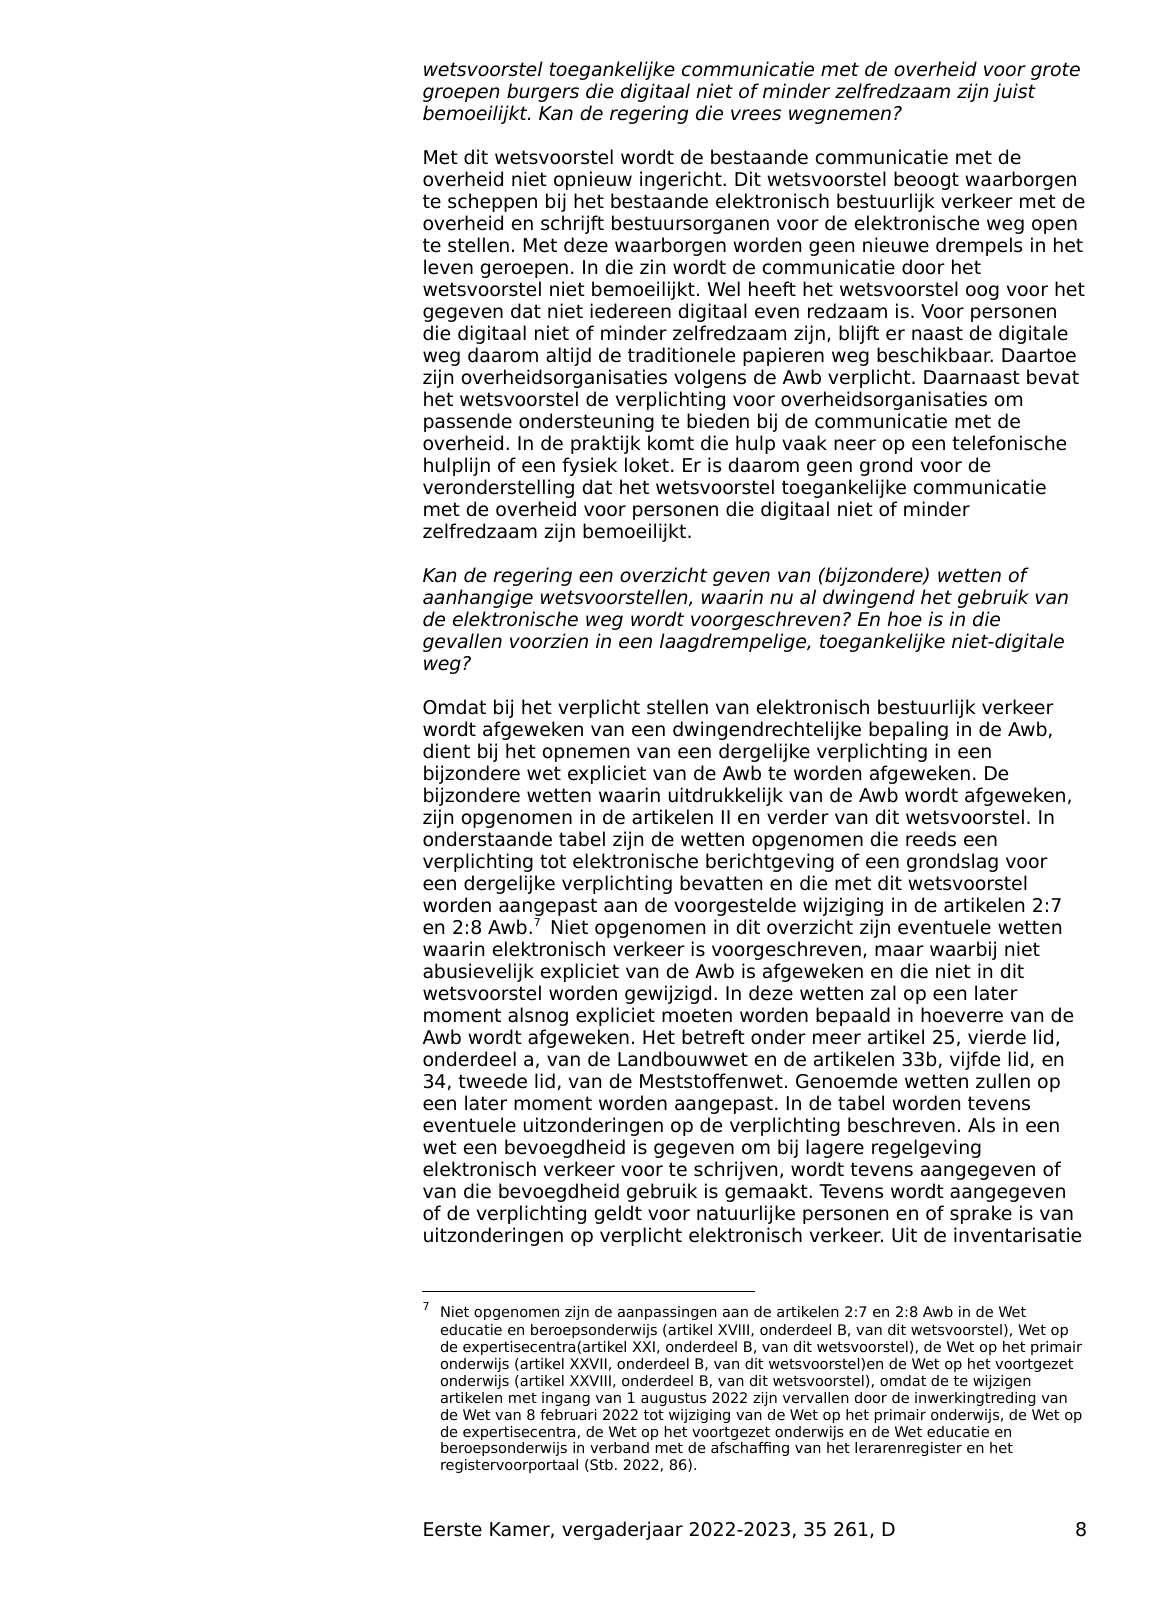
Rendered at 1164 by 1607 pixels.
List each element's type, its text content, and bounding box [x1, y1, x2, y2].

text Met dit wetsvoorstel wordt de bestaande communicatie met de overheid niet opnieuw ingericht. Dit wetsvoorstel beoogt waarborgen te scheppen bij het bestaande elektronisch bestuurlijk verkeer met de overheid en schrijft bestuursorganen voor de elektronische weg open te stellen. Met deze waarborgen worden geen nieuwe drempels in het leven geroepen. In die zin wordt de communicatie door het wetsvoorstel niet bemoeilijkt. Wel heeft het wetsvoorstel oog voor het gegeven dat niet iedereen digitaal even redzaam is. Voor personen die digitaal niet of minder zelfredzaam zijn, blijft er naast de digitale weg daarom altijd de traditionele papieren weg beschikbaar. Daartoe zijn overheidsorganisaties volgens de Awb verplicht. Daarnaast bevat het wetsvoorstel de verplichting voor overheidsorganisaties om passende ondersteuning te bieden bij de communicatie met de overheid. In de praktijk komt die hulp vaak neer op een telefonische hulplijn of een fysiek loket. Er is daarom geen grond voor de veronderstelling dat het wetsvoorstel toegankelijke communicatie met de overheid voor personen die digitaal niet of minder zelfredzaam zijn bemoeilijkt. [422, 147, 1087, 543]
text Kan de regering een overzicht geven van (bijzondere) wetten of aanhangige wetsvoorstellen, waarin nu al dwingend het gebruik van de elektronische weg wordt voorgeschreven? En hoe is in die gevallen voorzien in een laagdrempelige, toegankelijke niet-digitale weg? [422, 565, 1087, 675]
text Omdat bij het verplicht stellen van elektronisch bestuurlijk verkeer wordt afgeweken van een dwingendrechtelijke bepaling in de Awb, dient bij het opnemen van een dergelijke verplichting in een bijzondere wet expliciet van de Awb te worden afgeweken. De bijzondere wetten waarin uitdrukkelijk van de Awb wordt afgeweken, zijn opgenomen in de artikelen II en verder van dit wetsvoorstel. In onderstaande tabel zijn de wetten opgenomen die reeds een verplichting tot elektronische berichtgeving of een grondslag voor een dergelijke verplichting bevatten en die met dit wetsvoorstel worden aangepast aan de voorgestelde wijziging in de artikelen 2:7 en 2:8 Awb. Niet opgenomen in dit overzicht zijn eventuele wetten waarin elektronisch verkeer is voorgeschreven, maar waarbij niet abusievelijk expliciet van de Awb is afgeweken en die niet in dit wetsvoorstel worden gewijzigd. In deze wetten zal op een later moment alsnog expliciet moeten worden bepaald in hoeverre van de Awb wordt afgeweken. Het betreft onder meer artikel 25, vierde lid, onderdeel a, van de Landbouwwet en de artikelen 33b, vijfde lid, en 34, tweede lid, van de Meststoffenwet. Genoemde wetten zullen op een later moment worden aangepast. In de tabel worden tevens eventuele uitzonderingen op de verplichting beschreven. Als in een wet een bevoegdheid is gegeven om bij lagere regelgeving elektronisch verkeer voor te schrijven, wordt tevens aangegeven of van die bevoegdheid gebruik is gemaakt. Tevens wordt aangegeven of de verplichting geldt voor natuurlijke personen en of sprake is van uitzonderingen op verplicht elektronisch verkeer. Uit de inventarisatie [422, 697, 1087, 1247]
text Niet opgenomen zijn de aanpassingen aan de artikelen 2:7 en 2:8 Awb in de Wet educatie en beroepsonderwijs (artikel XVIII, onderdeel B, van dit wetsvoorstel), Wet op de expertisecentra(artikel XXI, onderdeel B, van dit wetsvoorstel), de Wet op het primair onderwijs (artikel XXVII, onderdeel B, van dit wetsvoorstel)en de Wet op het voortgezet onderwijs (artikel XXVIII, onderdeel B, van dit wetsvoorstel), omdat de te wijzigen artikelen met ingang van 1 augustus 2022 zijn vervallen door de inwerkingtreding van de Wet van 8 februari 2022 tot wijziging van de Wet op het primair onderwijs, de Wet op de expertisecentra, de Wet op het voortgezet onderwijs en de Wet educatie en beroepsonderwijs in verband met de afschaffing van het lerarenregister en het registervoorportaal (Stb. 2022, 86). [422, 1300, 1087, 1474]
text wetsvoorstel toegankelijke communicatie met de overheid voor grote groepen burgers die digitaal niet of minder zelfredzaam zijn juist bemoeilijkt. Kan de regering die vrees wegnemen? [422, 59, 1087, 125]
